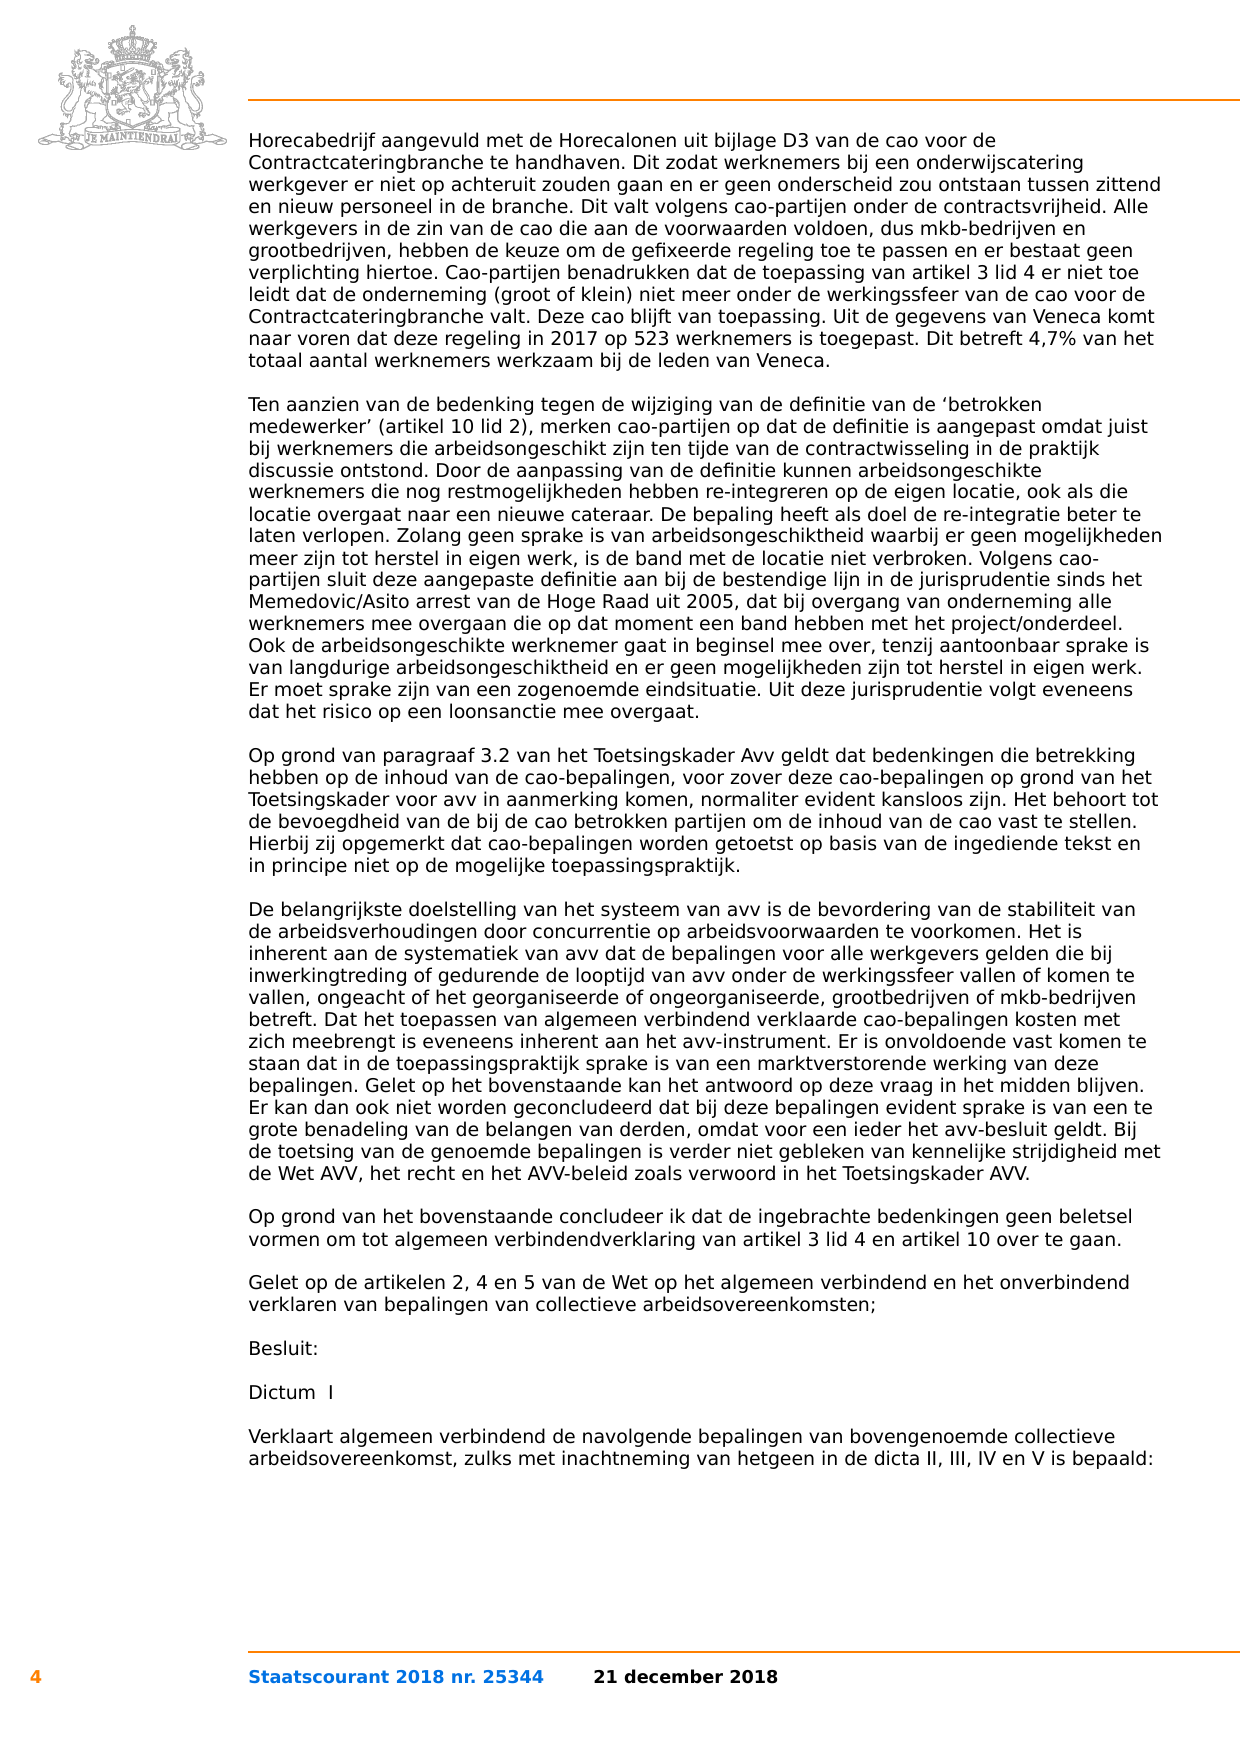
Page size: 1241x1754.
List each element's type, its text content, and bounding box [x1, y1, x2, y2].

text Besluit: [248, 1338, 1163, 1360]
text Op grond van paragraaf 3.2 van het Toetsingskader Avv geldt dat bedenkingen die betrekking hebben op de inhoud van de cao-bepalingen, voor zover deze cao-bepalingen op grond van het Toetsingskader voor avv in aanmerking komen, normaliter evident kansloos zijn. Het behoort tot de bevoegdheid van de bij de cao betrokken partijen om de inhoud van de cao vast te stellen. Hierbij zij opgemerkt dat cao-bepalingen worden getoetst op basis van de ingediende tekst en in principe niet op de mogelijke toepassingspraktijk. [248, 745, 1163, 877]
text Op grond van het bovenstaande concludeer ik dat de ingebrachte bedenkingen geen beletsel vormen om tot algemeen verbindendverklaring van artikel 3 lid 4 en artikel 10 over te gaan. [248, 1206, 1163, 1250]
text Horecabedrijf aangevuld met de Horecalonen uit bijlage D3 van de cao voor de Contractcateringbranche te handhaven. Dit zodat werknemers bij een onderwijscatering werkgever er niet op achteruit zouden gaan en er geen onderscheid zou ontstaan tussen zittend en nieuw personeel in de branche. Dit valt volgens cao-partijen onder de contractsvrijheid. Alle werkgevers in de zin van de cao die aan de voorwaarden voldoen, dus mkb-bedrijven en grootbedrijven, hebben de keuze om de gefixeerde regeling toe te passen en er bestaat geen verplichting hiertoe. Cao-partijen benadrukken dat de toepassing van artikel 3 lid 4 er niet toe leidt dat de onderneming (groot of klein) niet meer onder de werkingssfeer van de cao voor de Contractcateringbranche valt. Deze cao blijft van toepassing. Uit de gegevens van Veneca komt naar voren dat deze regeling in 2017 op 523 werknemers is toegepast. Dit betreft 4,7% van het totaal aantal werknemers werkzaam bij de leden van Veneca. [248, 130, 1163, 372]
text Dictum I [248, 1382, 1163, 1404]
picture [38, 25, 227, 150]
text De belangrijkste doelstelling van het systeem van avv is de bevordering van de stabiliteit van de arbeidsverhoudingen door concurrentie op arbeidsvoorwaarden te voorkomen. Het is inherent aan de systematiek van avv dat de bepalingen voor alle werkgevers gelden die bij inwerkingtreding of gedurende de looptijd van avv onder de werkingssfeer vallen of komen te vallen, ongeacht of het georganiseerde of ongeorganiseerde, grootbedrijven of mkb-bedrijven betreft. Dat het toepassen van algemeen verbindend verklaarde cao-bepalingen kosten met zich meebrengt is eveneens inherent aan het avv-instrument. Er is onvoldoende vast komen te staan dat in de toepassingspraktijk sprake is van een marktverstorende werking van deze bepalingen. Gelet op het bovenstaande kan het antwoord op deze vraag in het midden blijven. Er kan dan ook niet worden geconcludeerd dat bij deze bepalingen evident sprake is van een te grote benadeling van de belangen van derden, omdat voor een ieder het avv-besluit geldt. Bij de toetsing van de genoemde bepalingen is verder niet gebleken van kennelijke strijdigheid met de Wet AVV, het recht en het AVV-beleid zoals verwoord in het Toetsingskader AVV. [248, 899, 1163, 1184]
text Verklaart algemeen verbindend de navolgende bepalingen van bovengenoemde collectieve arbeidsovereenkomst, zulks met inachtneming van hetgeen in de dicta II, III, IV en V is bepaald: [248, 1426, 1163, 1470]
text Gelet op de artikelen 2, 4 en 5 van de Wet op het algemeen verbindend en het onverbindend verklaren van bepalingen van collectieve arbeidsovereenkomsten; [248, 1272, 1163, 1316]
text Ten aanzien van de bedenking tegen de wijziging van de definitie van de ‘betrokken medewerker’ (artikel 10 lid 2), merken cao-partijen op dat de definitie is aangepast omdat juist bij werknemers die arbeidsongeschikt zijn ten tijde van de contractwisseling in de praktijk discussie ontstond. Door de aanpassing van de definitie kunnen arbeidsongeschikte werknemers die nog restmogelijkheden hebben re-integreren op de eigen locatie, ook als die locatie overgaat naar een nieuwe cateraar. De bepaling heeft als doel de re-integratie beter te laten verlopen. Zolang geen sprake is van arbeidsongeschiktheid waarbij er geen mogelijkheden meer zijn tot herstel in eigen werk, is de band met de locatie niet verbroken. Volgens cao-partijen sluit deze aangepaste definitie aan bij de bestendige lijn in de jurisprudentie sinds het Memedovic/Asito arrest van de Hoge Raad uit 2005, dat bij overgang van onderneming alle werknemers mee overgaan die op dat moment een band hebben met het project/onderdeel. Ook de arbeidsongeschikte werknemer gaat in beginsel mee over, tenzij aantoonbaar sprake is van langdurige arbeidsongeschiktheid en er geen mogelijkheden zijn tot herstel in eigen werk. Er moet sprake zijn van een zogenoemde eindsituatie. Uit deze jurisprudentie volgt eveneens dat het risico op een loonsanctie mee overgaat. [248, 393, 1163, 723]
